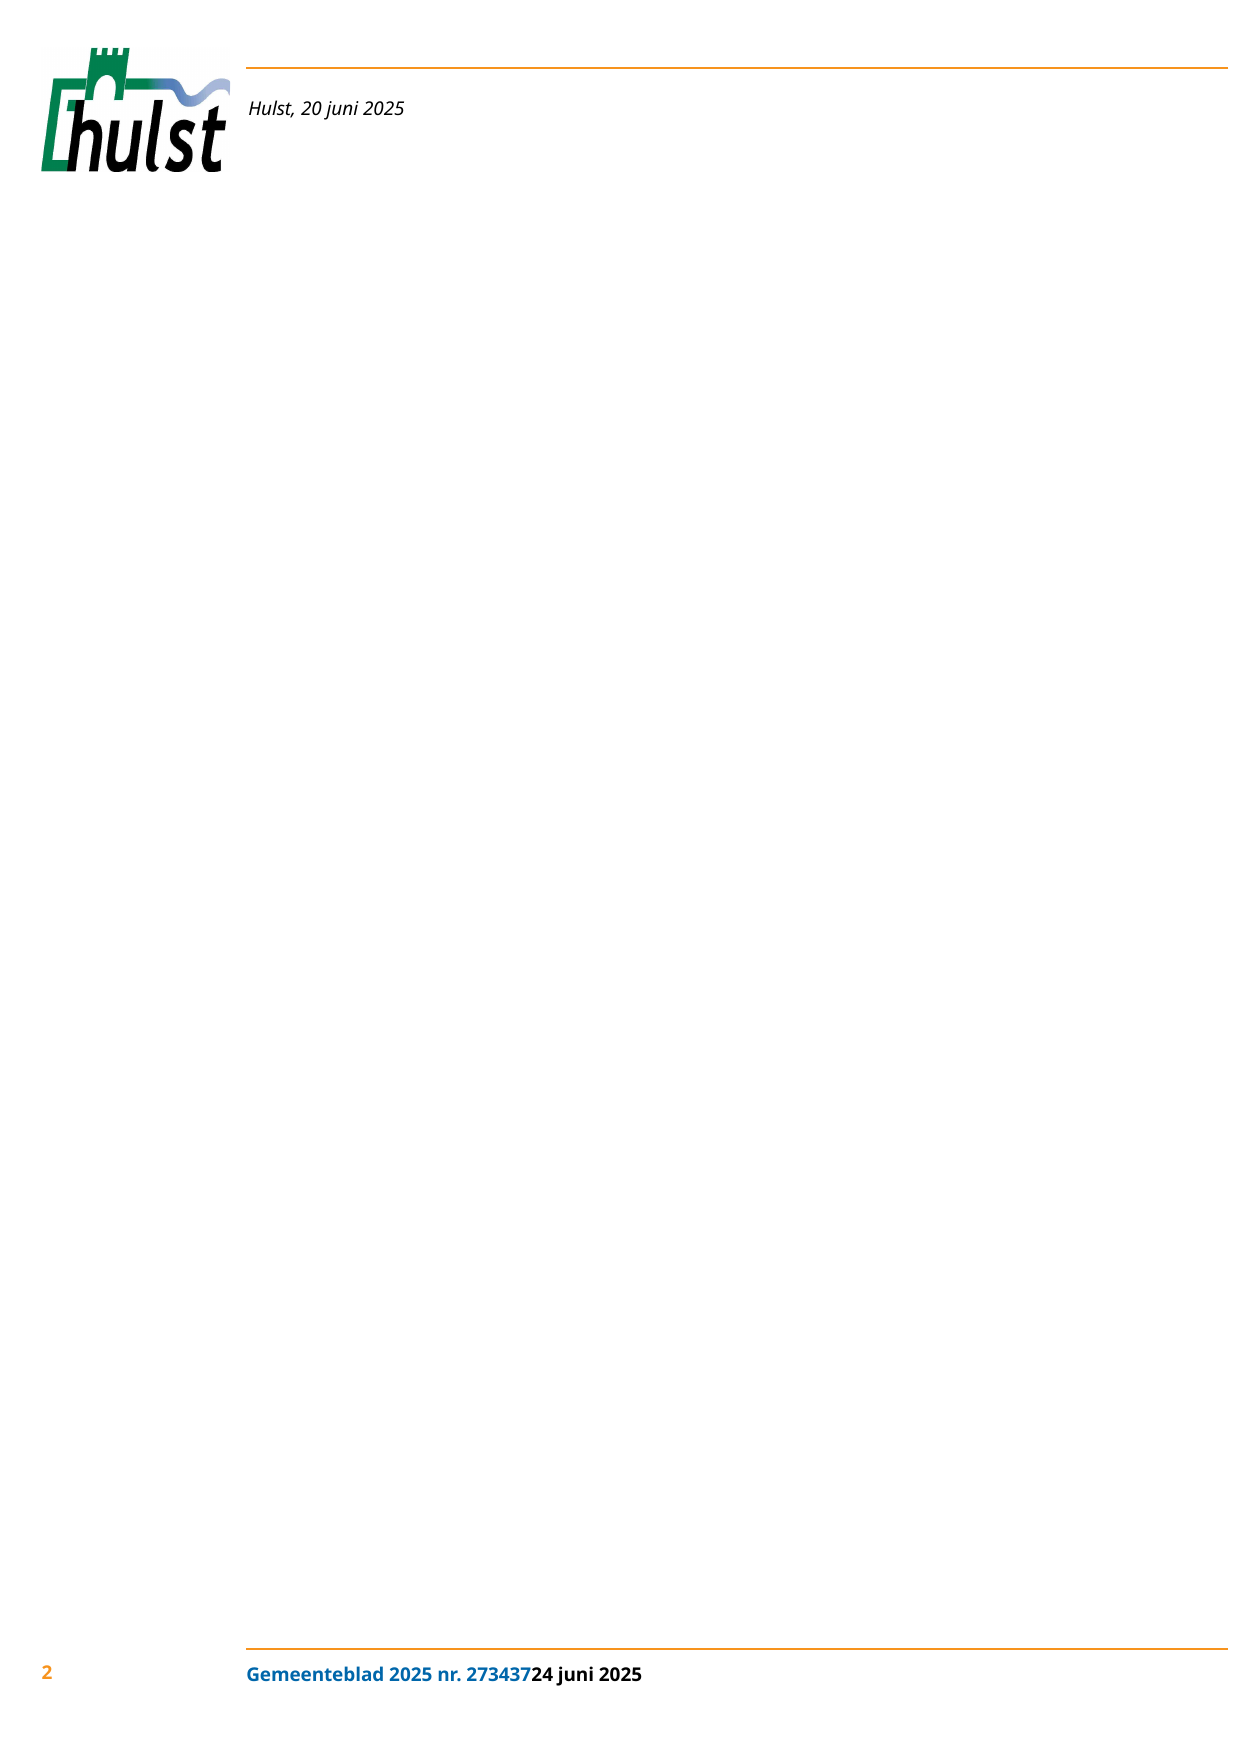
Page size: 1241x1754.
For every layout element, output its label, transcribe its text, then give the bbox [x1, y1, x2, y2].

text Hulst, 20 juni 2025 [248, 95, 1152, 121]
picture [41, 47, 231, 172]
